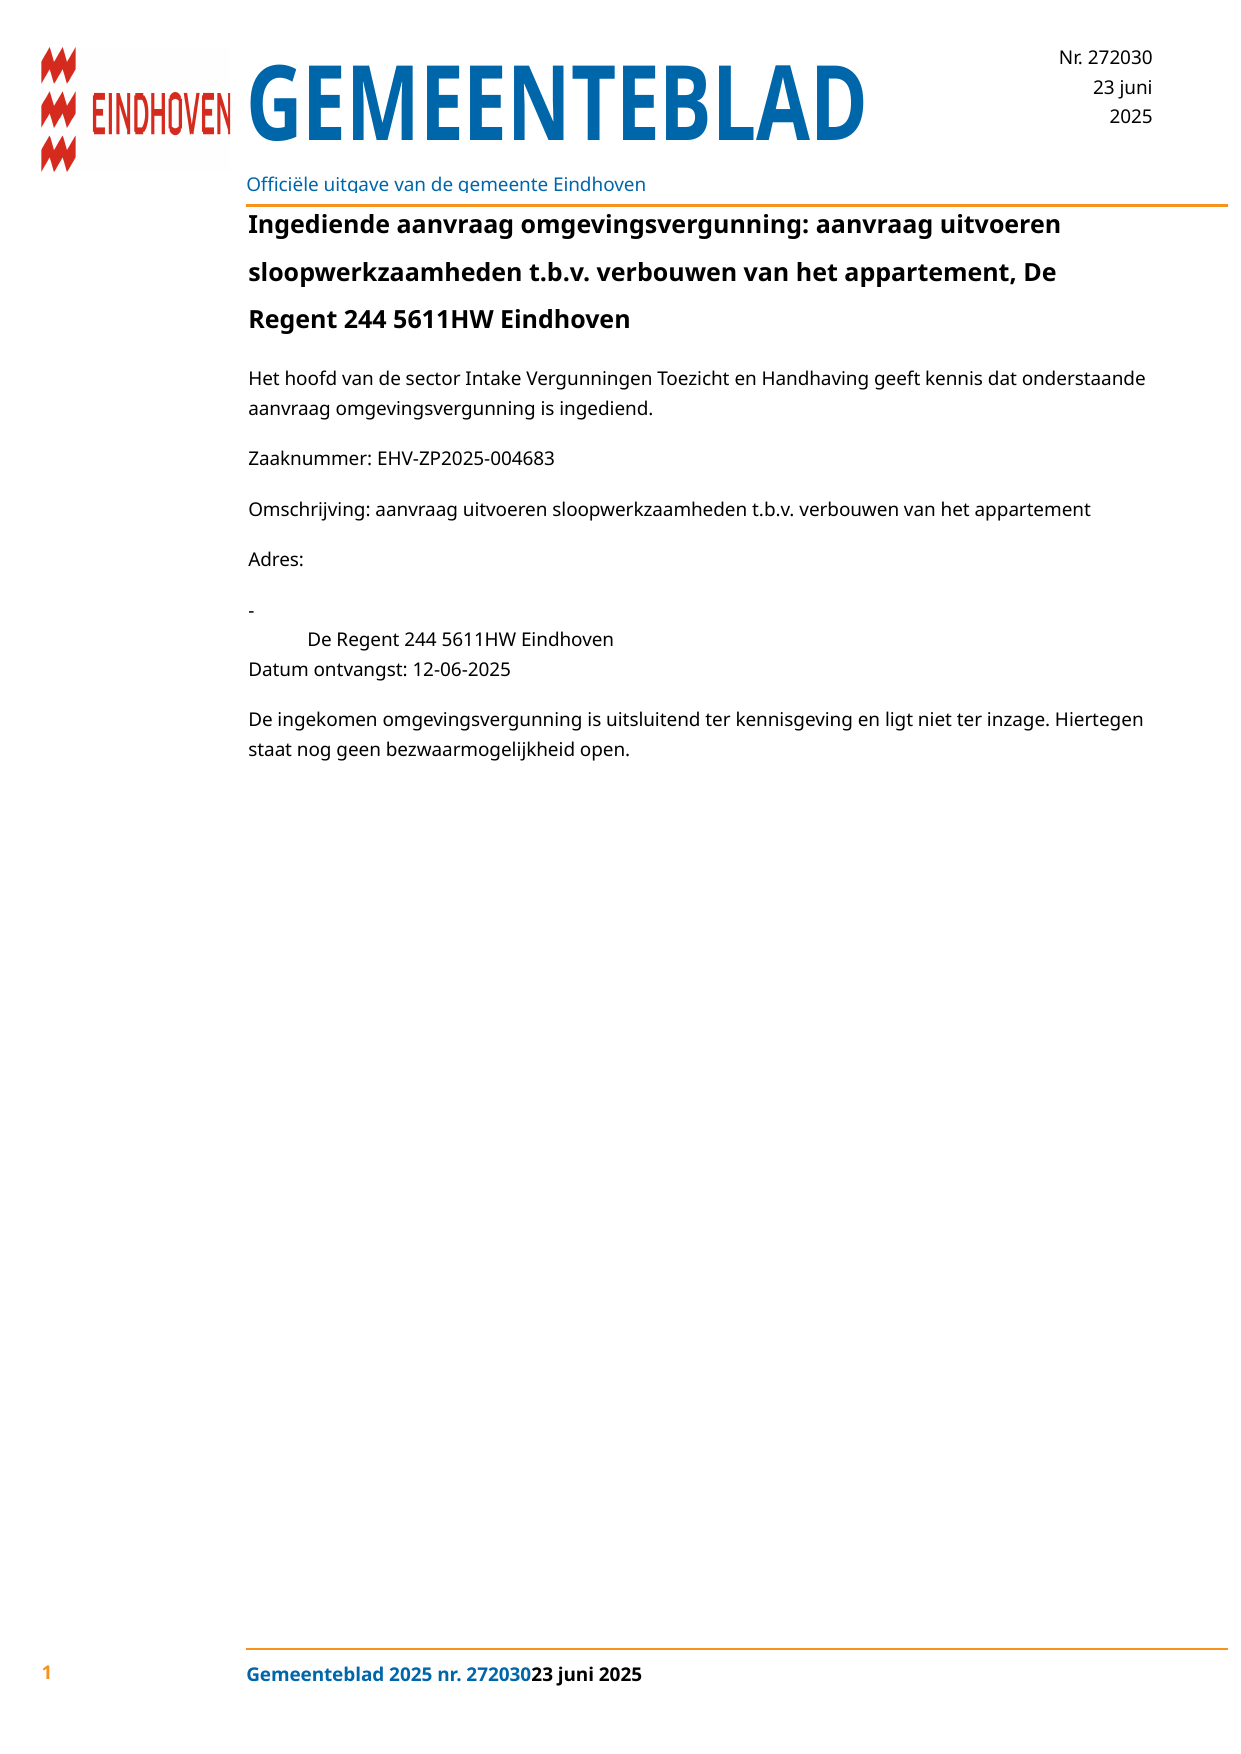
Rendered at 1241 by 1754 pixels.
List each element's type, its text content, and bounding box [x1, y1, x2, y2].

text De ingekomen omgevingsvergunning is uitsluitend ter kennisgeving en ligt niet ter inzage. Hiertegen staat nog geen bezwaarmogelijkheid open. [248, 706, 1152, 762]
picture [41, 47, 231, 172]
text Omschrijving: aanvraag uitvoeren sloopwerkzaamheden t.b.v. verbouwen van het appartement [248, 496, 1152, 522]
text Adres: [248, 546, 1152, 572]
text Ingediende aanvraag omgevingsvergunning: aanvraag uitvoeren sloopwerkzaamheden t.b.v. verbouwen van het appartement, De Regent 244 5611HW Eindhoven [248, 207, 1152, 336]
text Datum ontvangst: 12-06-2025 [248, 656, 1152, 682]
text Zaaknummer: EHV-ZP2025-004683 [248, 446, 1152, 471]
list De Regent 244 5611HW Eindhoven [248, 626, 1152, 652]
text Het hoofd van de sector Intake Vergunningen Toezicht en Handhaving geeft kennis dat onderstaande aanvraag omgevingsvergunning is ingediend. [248, 366, 1152, 421]
